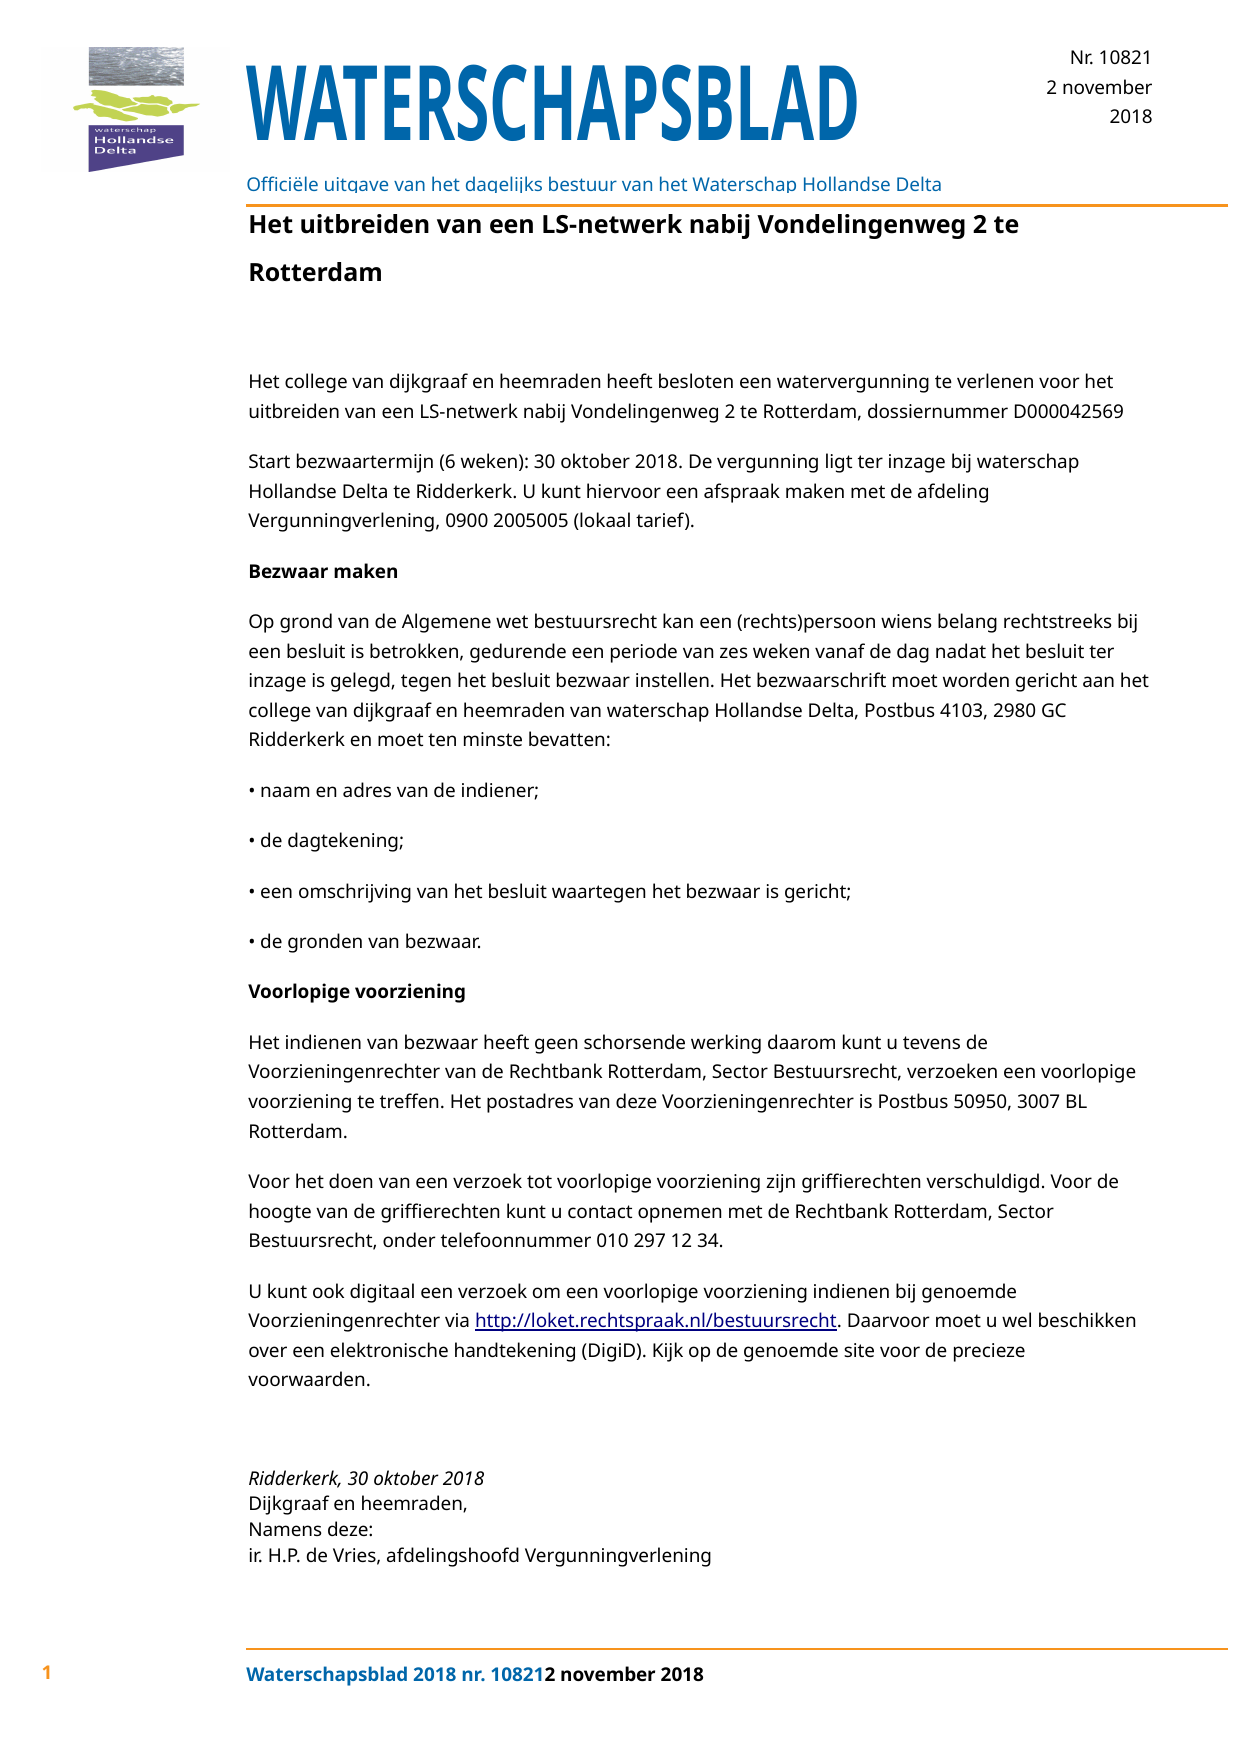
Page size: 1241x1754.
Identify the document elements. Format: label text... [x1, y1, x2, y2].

text Start bezwaartermijn (6 weken): 30 oktober 2018. De vergunning ligt ter inzage bij waterschap Hollandse Delta te Ridderkerk. U kunt hiervoor een afspraak maken met de afdeling Vergunningverlening, 0900 2005005 (lokaal tarief). [248, 448, 1152, 533]
text Het college van dijkgraaf en heemraden heeft besloten een watervergunning te verlenen voor het uitbreiden van een LS-netwerk nabij Vondelingenweg 2 te Rotterdam, dossiernummer D000042569 [248, 368, 1152, 424]
text Ridderkerk, 30 oktober 2018 [248, 1465, 1152, 1491]
text Voorlopige voorziening [248, 979, 1152, 1004]
text Namens deze: [248, 1516, 1152, 1542]
text • de gronden van bezwaar. [248, 928, 1152, 954]
text Voor het doen van een verzoek tot voorlopige voorziening zijn griffierechten verschuldigd. Voor de hoogte van de griffierechten kunt u contact opnemen met de Rechtbank Rotterdam, Sector Bestuursrecht, onder telefoonnummer 010 297 12 34. [248, 1168, 1152, 1253]
text Op grond van de Algemene wet bestuursrecht kan een (rechts)persoon wiens belang rechtstreeks bij een besluit is betrokken, gedurende een periode van zes weken vanaf de dag nadat het besluit ter inzage is gelegd, tegen het besluit bezwaar instellen. Het bezwaarschrift moet worden gericht aan het college van dijkgraaf en heemraden van waterschap Hollandse Delta, Postbus 4103, 2980 GC Ridderkerk en moet ten minste bevatten: [248, 608, 1152, 752]
text • naam en adres van de indiener; [248, 777, 1152, 803]
text • een omschrijving van het besluit waartegen het bezwaar is gericht; [248, 878, 1152, 904]
text ir. H.P. de Vries, afdelingshoofd Vergunningverlening [248, 1542, 1152, 1568]
text Het uitbreiden van een LS-netwerk nabij Vondelingenweg 2 te Rotterdam [248, 207, 1152, 288]
picture [41, 47, 231, 172]
text Bezwaar maken [248, 558, 1152, 584]
text Het indienen van bezwaar heeft geen schorsende werking daarom kunt u tevens de Voorzieningenrechter van de Rechtbank Rotterdam, Sector Bestuursrecht, verzoeken een voorlopige voorziening te treffen. Het postadres van deze Voorzieningenrechter is Postbus 50950, 3007 BL Rotterdam. [248, 1029, 1152, 1144]
text • de dagtekening; [248, 827, 1152, 853]
text U kunt ook digitaal een verzoek om een voorlopige voorziening indienen bij genoemde Voorzieningenrechter via http://loket.rechtspraak.nl/bestuursrecht. Daarvoor moet u wel beschikken over een elektronische handtekening (DigiD). Kijk op de genoemde site voor de precieze voorwaarden. [248, 1278, 1152, 1392]
text Dijkgraaf en heemraden, [248, 1491, 1152, 1516]
